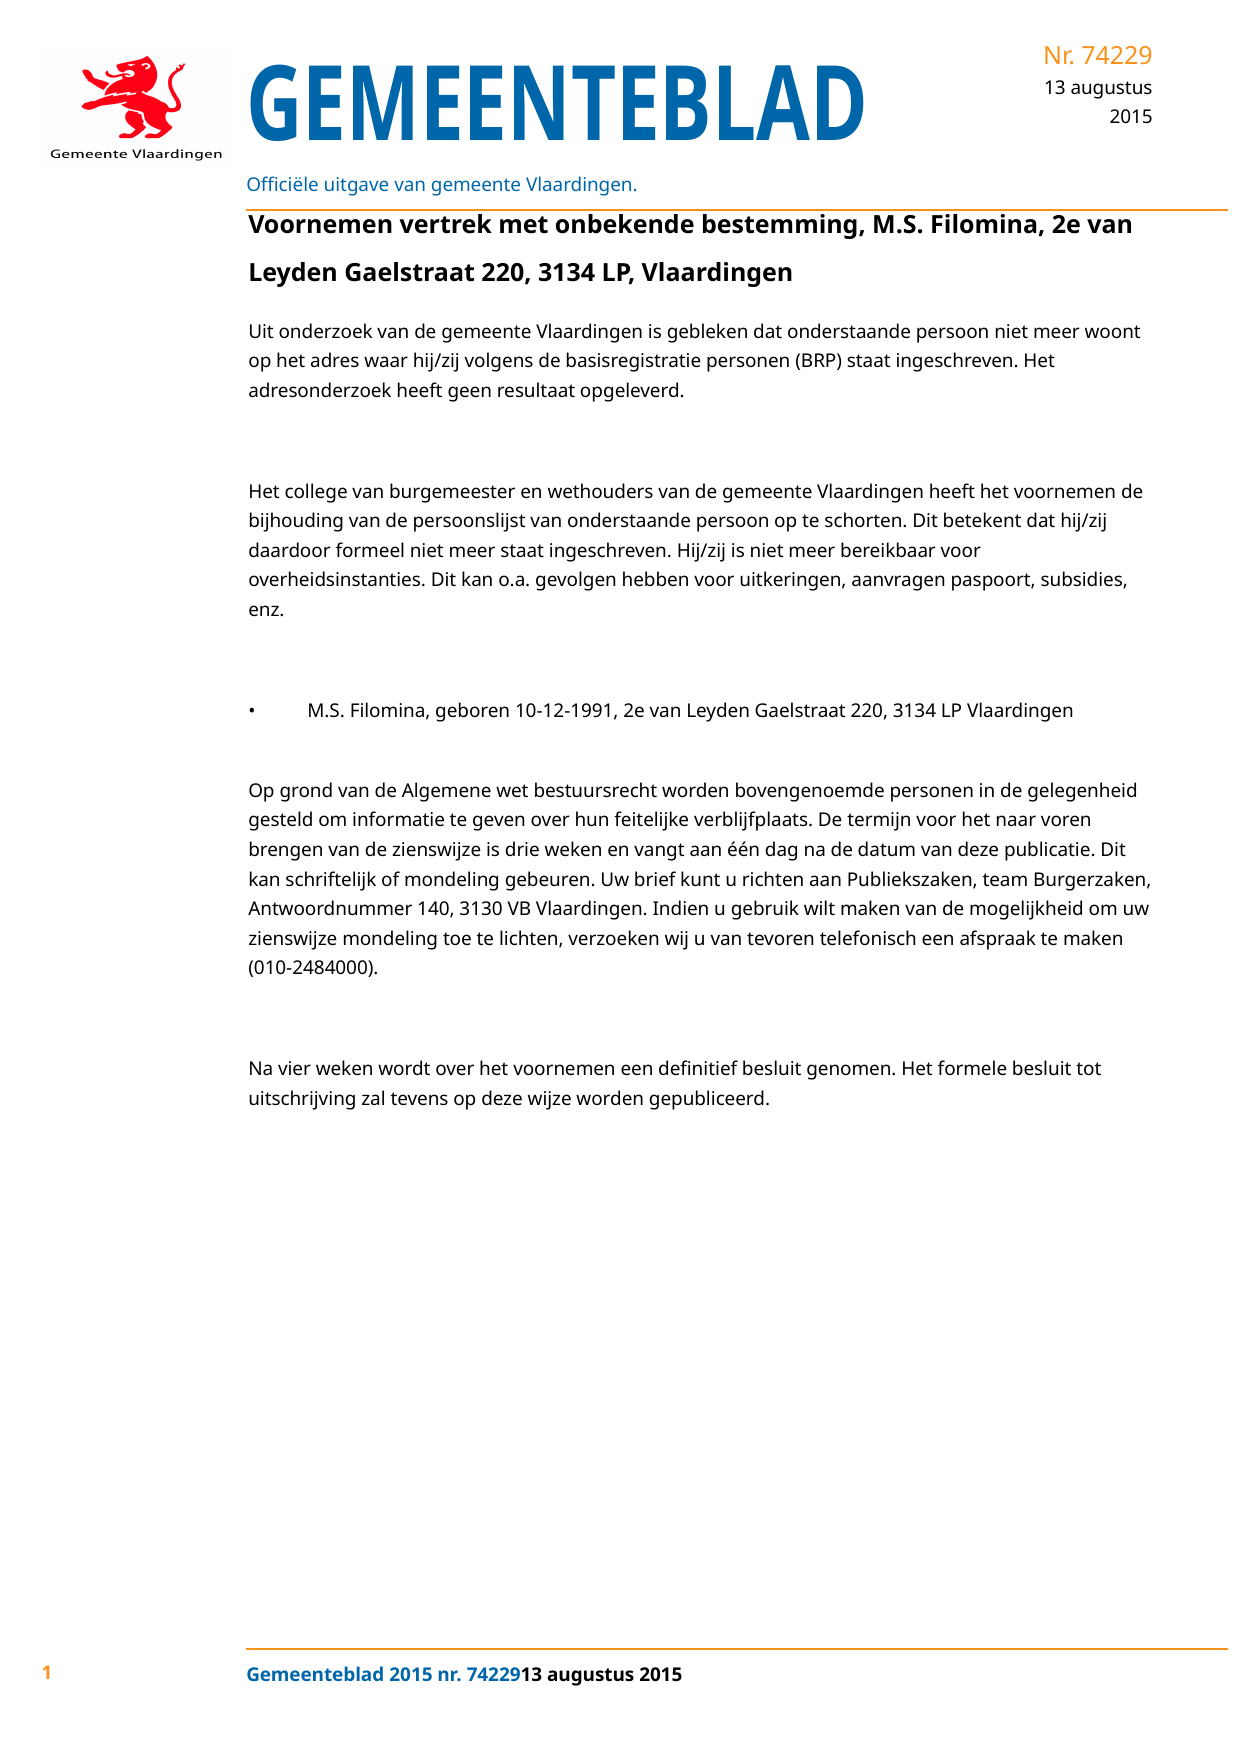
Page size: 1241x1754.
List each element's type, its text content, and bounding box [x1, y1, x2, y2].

list M.S. Filomina, geboren 10-12-1991, 2e van Leyden Gaelstraat 220, 3134 LP Vlaardingen [248, 697, 1152, 723]
text Na vier weken wordt over het voornemen een definitief besluit genomen. Het formele besluit tot uitschrijving zal tevens op deze wijze worden gepubliceerd. [248, 1055, 1152, 1111]
text Uit onderzoek van de gemeente Vlaardingen is gebleken dat onderstaande persoon niet meer woont op het adres waar hij/zij volgens de basisregistratie personen (BRP) staat ingeschreven. Het adresonderzoek heeft geen resultaat opgeleverd. [248, 318, 1152, 403]
text Voornemen vertrek met onbekende bestemming, M.S. Filomina, 2e van Leyden Gaelstraat 220, 3134 LP, Vlaardingen [248, 211, 1152, 288]
text Op grond van de Algemene wet bestuursrecht worden bovengenoemde personen in de gelegenheid gesteld om informatie te geven over hun feitelijke verblijfplaats. De termijn voor het naar voren brengen van de zienswijze is drie weken en vangt aan één dag na de datum van deze publicatie. Dit kan schriftelijk of mondeling gebeuren. Uw brief kunt u richten aan Publiekszaken, team Burgerzaken, Antwoordnummer 140, 3130 VB Vlaardingen. Indien u gebruik wilt maken van de mogelijkheid om uw zienswijze mondeling toe te lichten, verzoeken wij u van tevoren telefonisch een afspraak te maken (010-2484000). [248, 777, 1152, 980]
picture [41, 47, 231, 172]
text Het college van burgemeester en wethouders van de gemeente Vlaardingen heeft het voornemen de bijhouding van de persoonslijst van onderstaande persoon op te schorten. Dit betekent dat hij/zij daardoor formeel niet meer staat ingeschreven. Hij/zij is niet meer bereikbaar voor overheidsinstanties. Dit kan o.a. gevolgen hebben voor uitkeringen, aanvragen paspoort, subsidies, enz. [248, 478, 1152, 622]
